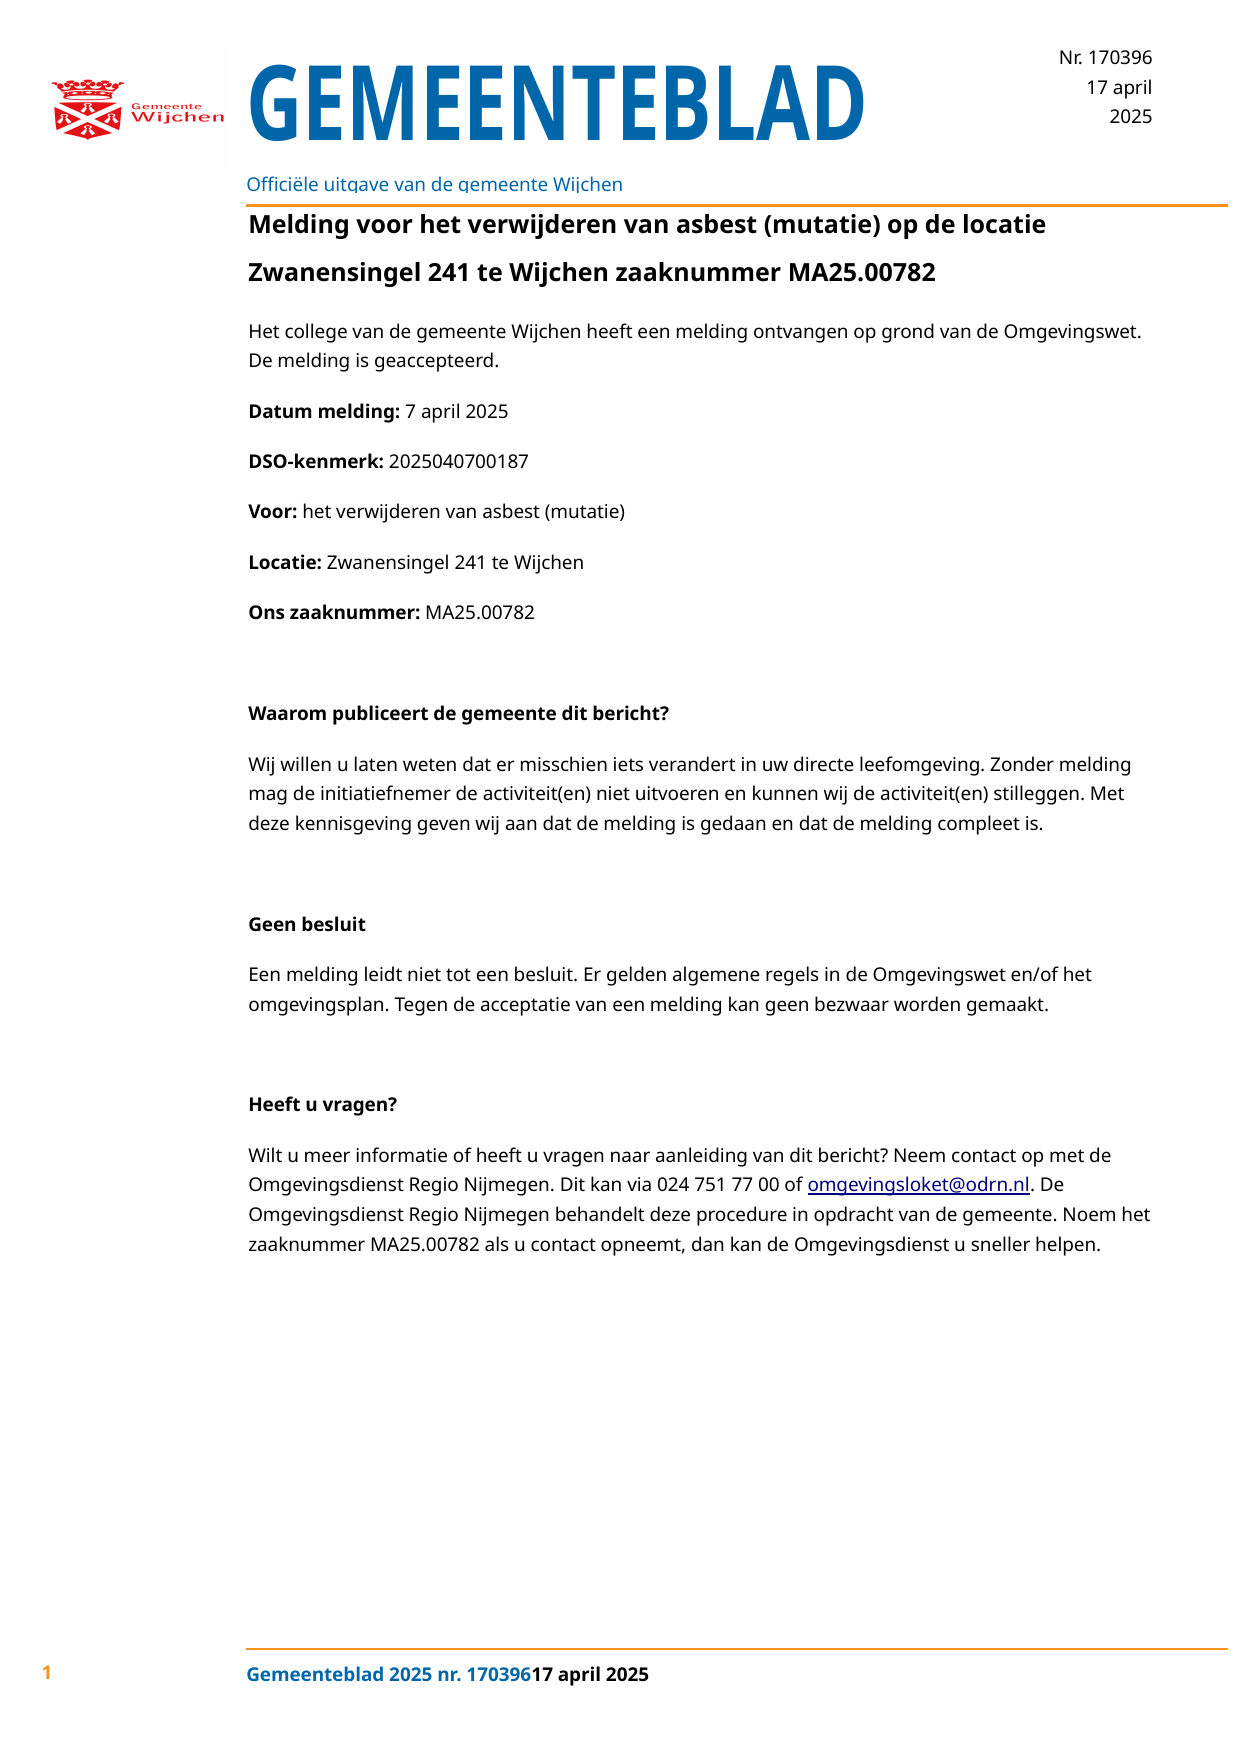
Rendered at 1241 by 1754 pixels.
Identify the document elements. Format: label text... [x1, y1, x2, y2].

text Wij willen u laten weten dat er misschien iets verandert in uw directe leefomgeving. Zonder melding mag de initiatiefnemer de activiteit(en) niet uitvoeren en kunnen wij de activiteit(en) stilleggen. Met deze kennisgeving geven wij aan dat de melding is gedaan en dat de melding compleet is. [248, 751, 1152, 836]
text Datum melding: 7 april 2025 [248, 398, 1152, 424]
text Waarom publiceert de gemeente dit bericht? [248, 700, 1152, 726]
picture [41, 47, 231, 172]
text Geen besluit [248, 911, 1152, 937]
text Voor: het verwijderen van asbest (mutatie) [248, 499, 1152, 524]
text Ons zaaknummer: MA25.00782 [248, 599, 1152, 625]
text Wilt u meer informatie of heeft u vragen naar aanleiding van dit bericht? Neem contact op met de Omgevingsdienst Regio Nijmegen. Dit kan via 024 751 77 00 of omgevingsloket@odrn.nl. De Omgevingsdienst Regio Nijmegen behandelt deze procedure in opdracht van de gemeente. Noem het zaaknummer MA25.00782 als u contact opneemt, dan kan de Omgevingsdienst u sneller helpen. [248, 1142, 1152, 1257]
text Het college van de gemeente Wijchen heeft een melding ontvangen op grond van de Omgevingswet. De melding is geaccepteerd. [248, 318, 1152, 373]
text Locatie: Zwanensingel 241 te Wijchen [248, 549, 1152, 575]
text Heeft u vragen? [248, 1092, 1152, 1117]
text Een melding leidt niet tot een besluit. Er gelden algemene regels in de Omgevingswet en/of het omgevingsplan. Tegen de acceptatie van een melding kan geen bezwaar worden gemaakt. [248, 961, 1152, 1017]
text Melding voor het verwijderen van asbest (mutatie) op de locatie Zwanensingel 241 te Wijchen zaaknummer MA25.00782 [248, 207, 1152, 288]
text DSO-kenmerk: 2025040700187 [248, 448, 1152, 474]
